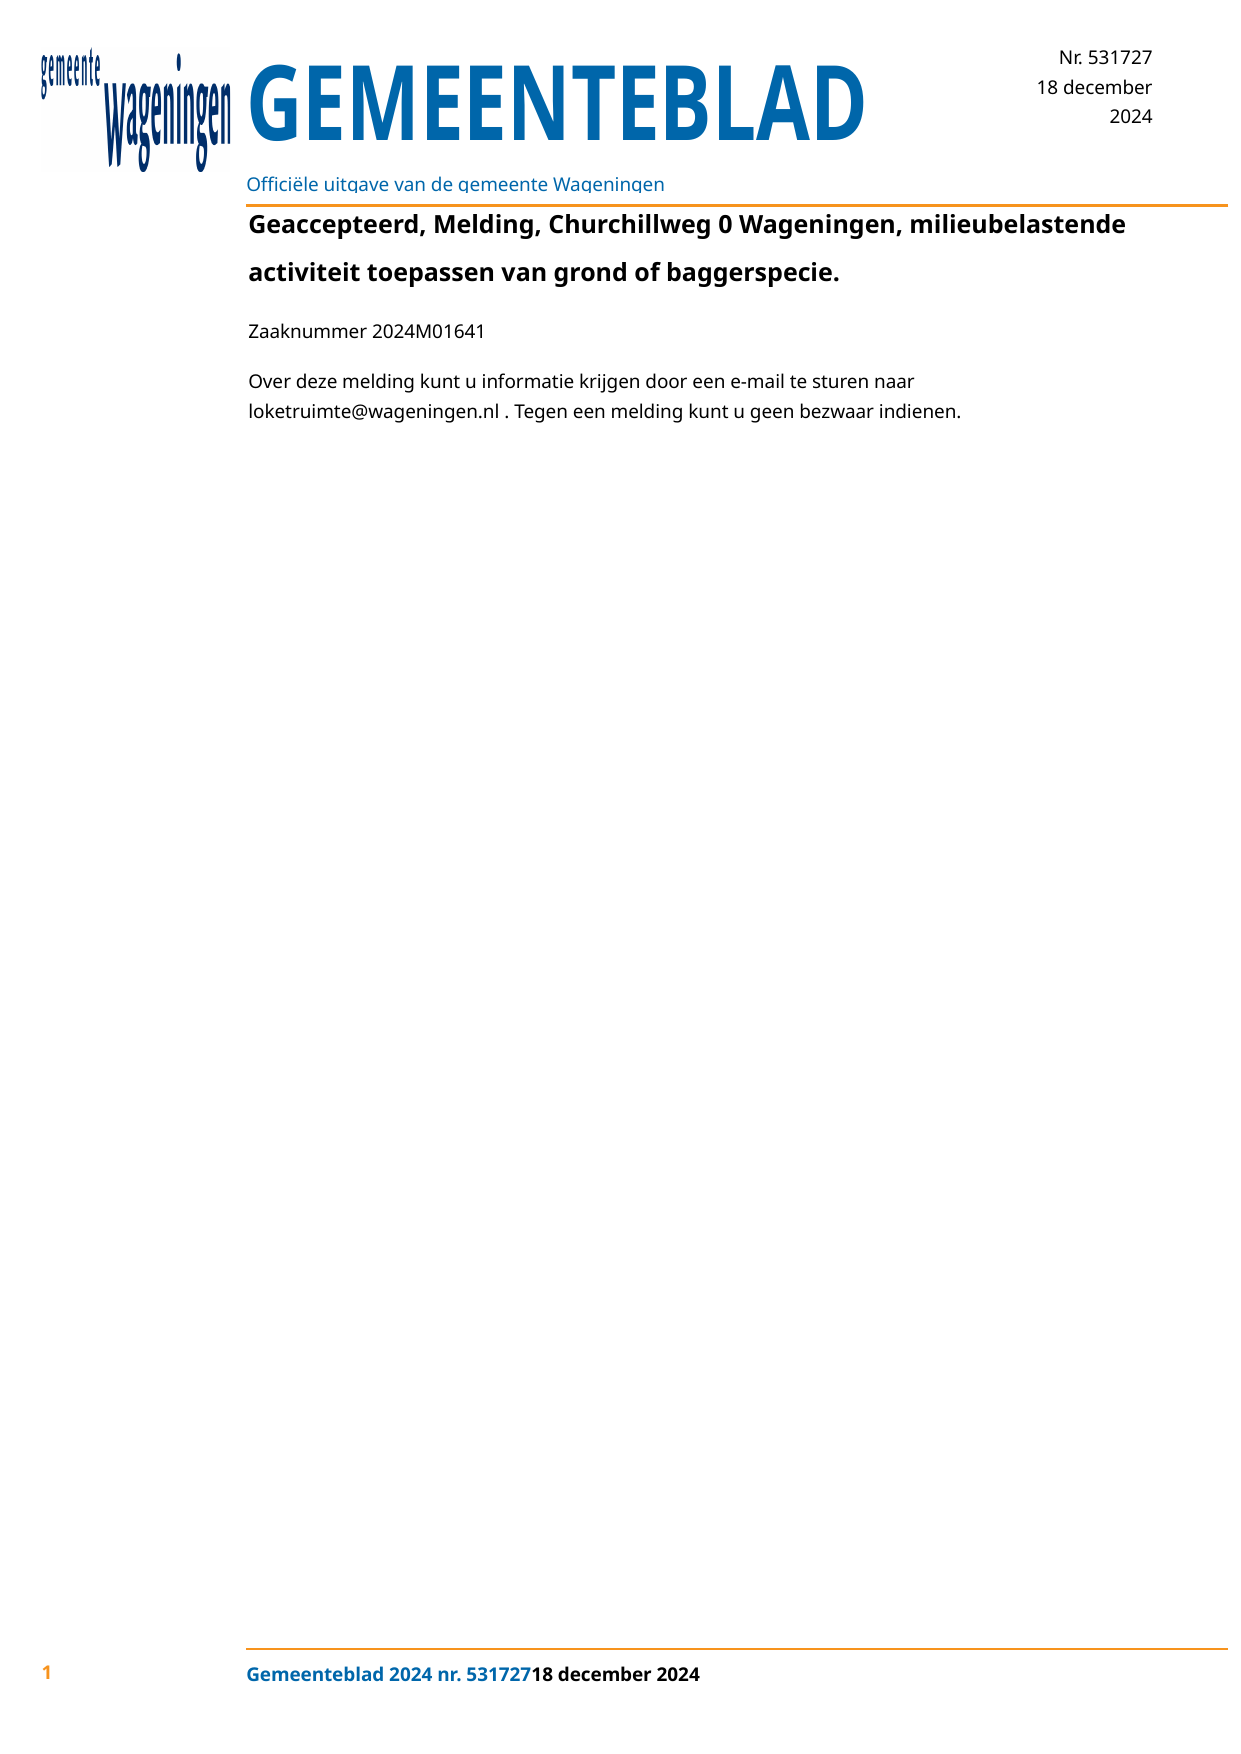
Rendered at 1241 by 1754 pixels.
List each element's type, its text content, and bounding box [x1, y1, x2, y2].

text Zaaknummer 2024M01641 [248, 318, 1152, 344]
text Geaccepteerd, Melding, Churchillweg 0 Wageningen, milieubelastende activiteit toepassen van grond of baggerspecie. [248, 207, 1152, 288]
picture [41, 47, 231, 172]
text Over deze melding kunt u informatie krijgen door een e-mail te sturen naar loketruimte@wageningen.nl . Tegen een melding kunt u geen bezwaar indienen. [248, 368, 1152, 424]
